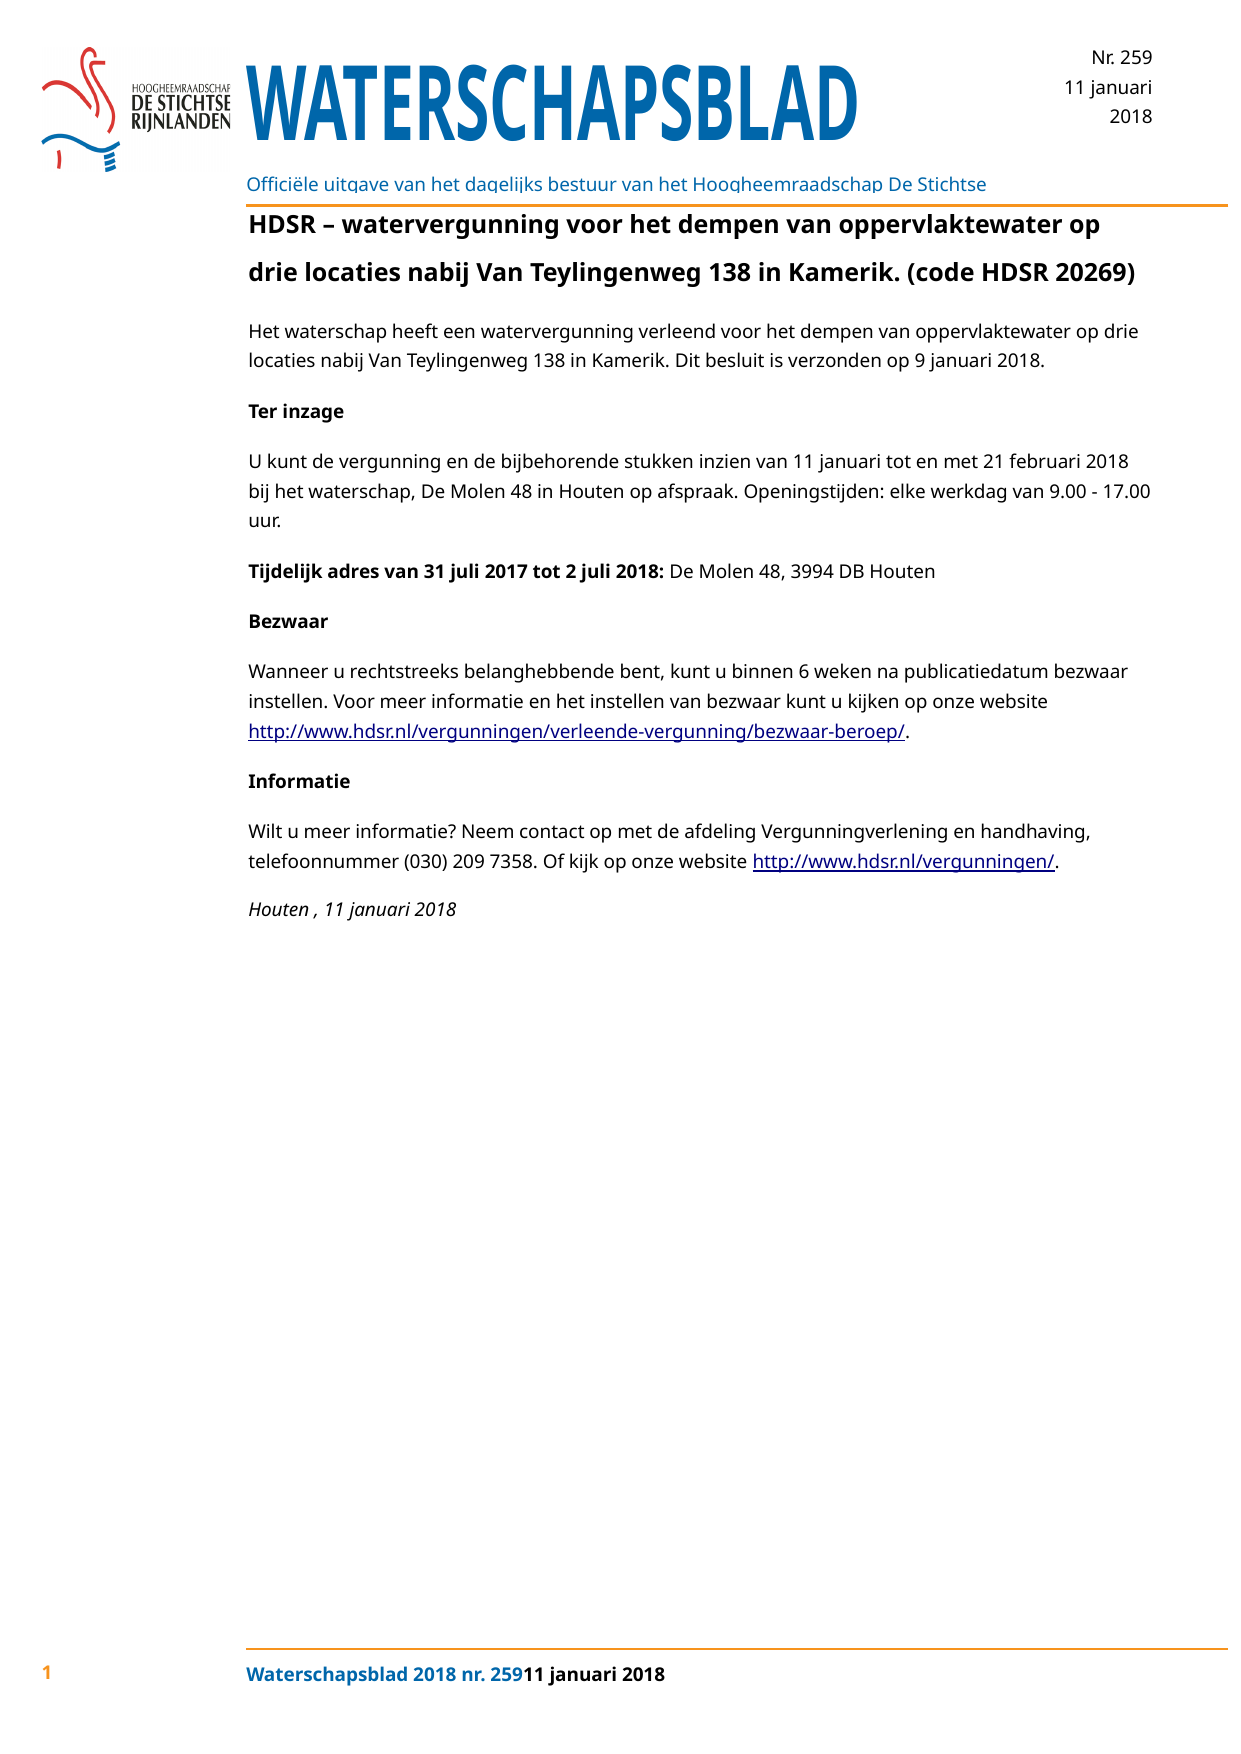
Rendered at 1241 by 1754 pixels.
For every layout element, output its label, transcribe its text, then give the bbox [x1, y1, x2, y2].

text Wilt u meer informatie? Neem contact op met de afdeling Vergunningverlening en handhaving, telefoonnummer (030) 209 7358. Of kijk op onze website http://www.hdsr.nl/vergunningen/. [248, 819, 1152, 874]
text HDSR – watervergunning voor het dempen van oppervlaktewater op drie locaties nabij Van Teylingenweg 138 in Kamerik. (code HDSR 20269) [248, 207, 1152, 288]
text Informatie [248, 768, 1152, 794]
text Wanneer u rechtstreeks belanghebbende bent, kunt u binnen 6 weken na publicatiedatum bezwaar instellen. Voor meer informatie en het instellen van bezwaar kunt u kijken op onze website http://www.hdsr.nl/vergunningen/verleende-vergunning/bezwaar-beroep/. [248, 659, 1152, 744]
text Ter inzage [248, 398, 1152, 424]
text Het waterschap heeft een watervergunning verleend voor het dempen van oppervlaktewater op drie locaties nabij Van Teylingenweg 138 in Kamerik. Dit besluit is verzonden op 9 januari 2018. [248, 318, 1152, 373]
picture [41, 47, 231, 172]
text U kunt de vergunning en de bijbehorende stukken inzien van 11 januari tot en met 21 februari 2018 bij het waterschap, De Molen 48 in Houten op afspraak. Openingstijden: elke werkdag van 9.00 - 17.00 uur. [248, 448, 1152, 533]
text Houten , 11 januari 2018 [248, 896, 1152, 922]
text Bezwaar [248, 608, 1152, 634]
text Tijdelijk adres van 31 juli 2017 tot 2 juli 2018: De Molen 48, 3994 DB Houten [248, 558, 1152, 584]
